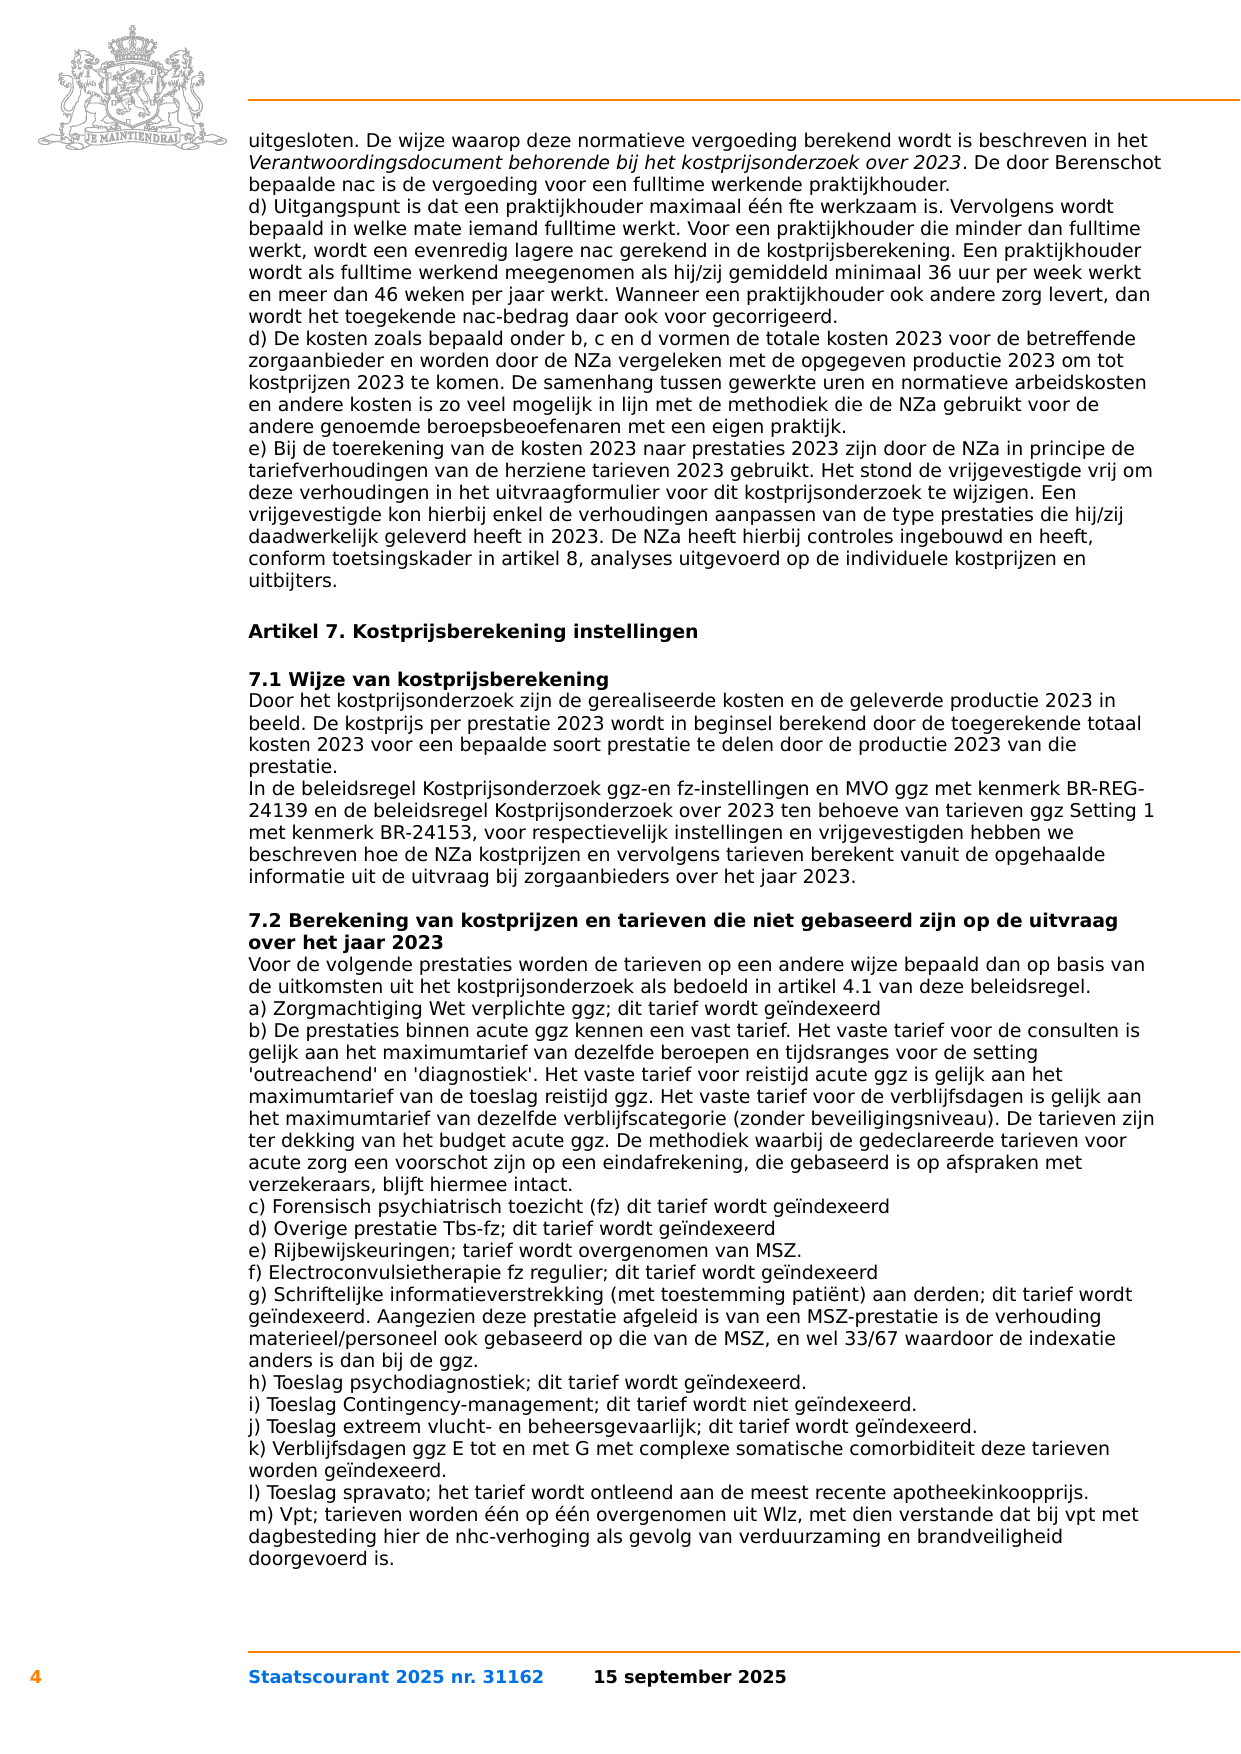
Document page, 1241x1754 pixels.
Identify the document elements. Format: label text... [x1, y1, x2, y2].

text d) Overige prestatie Tbs-fz; dit tarief wordt geïndexeerd [248, 1218, 1163, 1240]
text i) Toeslag Contingency-management; dit tarief wordt niet geïndexeerd. [248, 1394, 1163, 1416]
text h) Toeslag psychodiagnostiek; dit tarief wordt geïndexeerd. [248, 1372, 1163, 1394]
subtitle 7.1 Wijze van kostprijsberekening [248, 668, 1163, 690]
picture [38, 25, 227, 150]
text c) Forensisch psychiatrisch toezicht (fz) dit tarief wordt geïndexeerd [248, 1196, 1163, 1218]
text d) Uitgangspunt is dat een praktijkhouder maximaal één fte werkzaam is. Vervolgens wordt bepaald in welke mate iemand fulltime werkt. Voor een praktijkhouder die minder dan fulltime werkt, wordt een evenredig lagere nac gerekend in de kostprijsberekening. Een praktijkhouder wordt als fulltime werkend meegenomen als hij/zij gemiddeld minimaal 36 uur per week werkt en meer dan 46 weken per jaar werkt. Wanneer een praktijkhouder ook andere zorg levert, dan wordt het toegekende nac-bedrag daar ook voor gecorrigeerd. [248, 196, 1163, 328]
text uitgesloten. De wijze waarop deze normatieve vergoeding berekend wordt is beschreven in het Verantwoordingsdocument behorende bij het kostprijsonderzoek over 2023. De door Berenschot bepaalde nac is de vergoeding voor een fulltime werkende praktijkhouder. [248, 130, 1163, 196]
text In de beleidsregel Kostprijsonderzoek ggz-en fz-instellingen en MVO ggz met kenmerk BR-REG-24139 en de beleidsregel Kostprijsonderzoek over 2023 ten behoeve van tarieven ggz Setting 1 met kenmerk BR-24153, voor respectievelijk instellingen en vrijgevestigden hebben we beschreven hoe de NZa kostprijzen en vervolgens tarieven berekent vanuit de opgehaalde informatie uit de uitvraag bij zorgaanbieders over het jaar 2023. [248, 778, 1163, 888]
text f) Electroconvulsietherapie fz regulier; dit tarief wordt geïndexeerd [248, 1262, 1163, 1284]
text k) Verblijfsdagen ggz E tot en met G met complexe somatische comorbiditeit deze tarieven worden geïndexeerd. [248, 1438, 1163, 1482]
subtitle Artikel 7. Kostprijsberekening instellingen [248, 621, 1163, 643]
text a) Zorgmachtiging Wet verplichte ggz; dit tarief wordt geïndexeerd [248, 998, 1163, 1020]
text j) Toeslag extreem vlucht- en beheersgevaarlijk; dit tarief wordt geïndexeerd. [248, 1416, 1163, 1438]
text e) Bij de toerekening van de kosten 2023 naar prestaties 2023 zijn door de NZa in principe de tariefverhoudingen van de herziene tarieven 2023 gebruikt. Het stond de vrijgevestigde vrij om deze verhoudingen in het uitvraagformulier voor dit kostprijsonderzoek te wijzigen. Een vrijgevestigde kon hierbij enkel de verhoudingen aanpassen van de type prestaties die hij/zij daadwerkelijk geleverd heeft in 2023. De NZa heeft hierbij controles ingebouwd en heeft, conform toetsingskader in artikel 8, analyses uitgevoerd op de individuele kostprijzen en uitbijters. [248, 438, 1163, 591]
text l) Toeslag spravato; het tarief wordt ontleend aan de meest recente apotheekinkoopprijs. [248, 1482, 1163, 1503]
text g) Schriftelijke informatieverstrekking (met toestemming patiënt) aan derden; dit tarief wordt geïndexeerd. Aangezien deze prestatie afgeleid is van een MSZ-prestatie is de verhouding materieel/personeel ook gebaseerd op die van de MSZ, en wel 33/67 waardoor de indexatie anders is dan bij de ggz. [248, 1284, 1163, 1372]
text Voor de volgende prestaties worden de tarieven op een andere wijze bepaald dan op basis van de uitkomsten uit het kostprijsonderzoek als bedoeld in artikel 4.1 van deze beleidsregel. [248, 954, 1163, 998]
text b) De prestaties binnen acute ggz kennen een vast tarief. Het vaste tarief voor de consulten is gelijk aan het maximumtarief van dezelfde beroepen en tijdsranges voor de setting 'outreachend' en 'diagnostiek'. Het vaste tarief voor reistijd acute ggz is gelijk aan het maximumtarief van de toeslag reistijd ggz. Het vaste tarief voor de verblijfsdagen is gelijk aan het maximumtarief van dezelfde verblijfscategorie (zonder beveiligingsniveau). De tarieven zijn ter dekking van het budget acute ggz. De methodiek waarbij de gedeclareerde tarieven voor acute zorg een voorschot zijn op een eindafrekening, die gebaseerd is op afspraken met verzekeraars, blijft hiermee intact. [248, 1020, 1163, 1196]
text d) De kosten zoals bepaald onder b, c en d vormen de totale kosten 2023 voor de betreffende zorgaanbieder en worden door de NZa vergeleken met de opgegeven productie 2023 om tot kostprijzen 2023 te komen. De samenhang tussen gewerkte uren en normatieve arbeidskosten en andere kosten is zo veel mogelijk in lijn met de methodiek die de NZa gebruikt voor de andere genoemde beroepsbeoefenaren met een eigen praktijk. [248, 328, 1163, 438]
subtitle 7.2 Berekening van kostprijzen en tarieven die niet gebaseerd zijn op de uitvraag over het jaar 2023 [248, 910, 1163, 954]
text e) Rijbewijskeuringen; tarief wordt overgenomen van MSZ. [248, 1240, 1163, 1262]
text Door het kostprijsonderzoek zijn de gerealiseerde kosten en de geleverde productie 2023 in beeld. De kostprijs per prestatie 2023 wordt in beginsel berekend door de toegerekende totaal kosten 2023 voor een bepaalde soort prestatie te delen door de productie 2023 van die prestatie. [248, 690, 1163, 778]
text m) Vpt; tarieven worden één op één overgenomen uit Wlz, met dien verstande dat bij vpt met dagbesteding hier de nhc-verhoging als gevolg van verduurzaming en brandveiligheid doorgevoerd is. [248, 1503, 1163, 1569]
